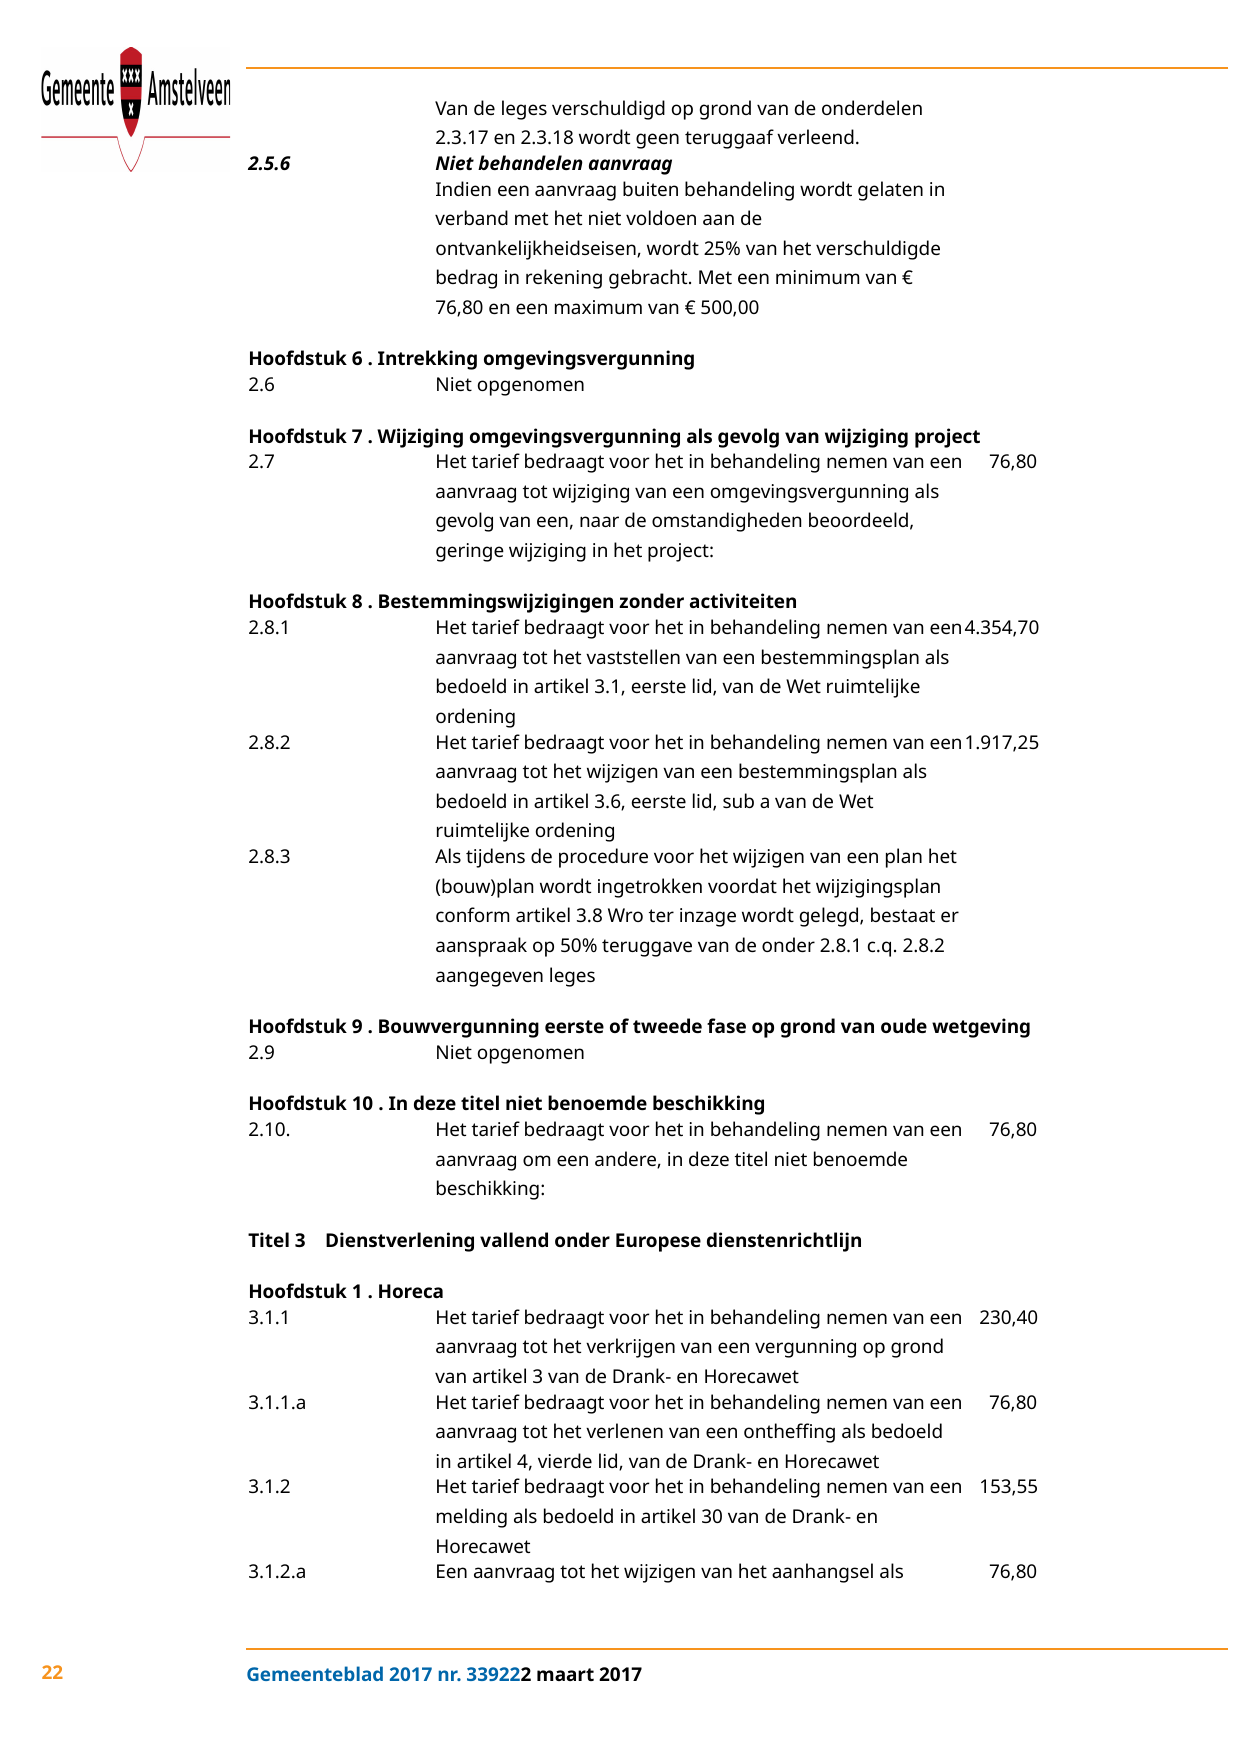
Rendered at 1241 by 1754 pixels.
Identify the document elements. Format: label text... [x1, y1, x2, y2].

table_cell 153,55 [964, 1474, 1152, 1559]
table_cell Van de leges verschuldigd op grond van de onderdelen 2.3.17 en 2.3.18 wordt geen teruggaaf verleend. [435, 95, 964, 150]
table_cell [964, 176, 1152, 320]
table_cell Het tarief bedraagt voor het in behandeling nemen van een aanvraag tot het verkrijgen van een vergunning op grond van artikel 3 van de Drank- en Horecawet [435, 1304, 964, 1389]
table_cell 2.8.2 [248, 729, 435, 843]
table_cell Hoofdstuk 6 . Intrekking omgevingsvergunning [248, 346, 1152, 371]
table_cell [248, 1065, 1152, 1090]
picture [41, 47, 231, 172]
table_cell Hoofdstuk 8 . Bestemmingswijzigingen zonder activiteiten [248, 589, 1152, 614]
table_cell 2.5.6 [248, 150, 435, 176]
table_cell 2.9 [248, 1039, 435, 1065]
table_cell Hoofdstuk 10 . In deze titel niet benoemde beschikking [248, 1090, 1152, 1116]
table_cell 2.7 [248, 449, 435, 563]
table_cell 2.8.3 [248, 844, 435, 987]
table_cell 2.8.1 [248, 615, 435, 729]
table_cell [964, 95, 1152, 150]
table_cell [248, 95, 435, 150]
table_cell 3.1.2.a [248, 1559, 435, 1584]
table_cell 76,80 [964, 1389, 1152, 1474]
table_cell 2.10. [248, 1116, 435, 1201]
table_cell 3.1.1 [248, 1304, 435, 1389]
table_cell Indien een aanvraag buiten behandeling wordt gelaten in verband met het niet voldoen aan de ontvankelijkheidseisen, wordt 25% van het verschuldigde bedrag in rekening gebracht. Met een minimum van € 76,80 en een maximum van € 500,00 [435, 176, 964, 320]
table_cell 76,80 [964, 1116, 1152, 1201]
table_cell [248, 1201, 1152, 1227]
table_cell [248, 1253, 1152, 1278]
table_cell 3.1.1.a [248, 1389, 435, 1474]
table_cell 1.917,25 [964, 729, 1152, 843]
table_cell Hoofdstuk 9 . Bouwvergunning eerste of tweede fase op grond van oude wetgeving [248, 1013, 1152, 1039]
table_cell Het tarief bedraagt voor het in behandeling nemen van een melding als bedoeld in artikel 30 van de Drank- en Horecawet [435, 1474, 964, 1559]
table_cell Het tarief bedraagt voor het in behandeling nemen van een aanvraag tot het wijzigen van een bestemmingsplan als bedoeld in artikel 3.6, eerste lid, sub a van de Wet ruimtelijke ordening [435, 729, 964, 843]
table_cell [248, 563, 1152, 589]
table_cell [964, 371, 1152, 397]
table_cell Een aanvraag tot het wijzigen van het aanhangsel als [435, 1559, 964, 1584]
table_cell [964, 1039, 1152, 1065]
table_cell Niet behandelen aanvraag [435, 150, 964, 176]
table_cell 2.6 [248, 371, 435, 397]
table_cell [964, 844, 1152, 987]
table_cell Het tarief bedraagt voor het in behandeling nemen van een aanvraag tot het vaststellen van een bestemmingsplan als bedoeld in artikel 3.1, eerste lid, van de Wet ruimtelijke ordening [435, 615, 964, 729]
table_cell [248, 397, 1152, 423]
table_cell Niet opgenomen [435, 371, 964, 397]
table_cell Het tarief bedraagt voor het in behandeling nemen van een aanvraag tot het verlenen van een ontheffing als bedoeld in artikel 4, vierde lid, van de Drank- en Horecawet [435, 1389, 964, 1474]
table_cell [248, 988, 1152, 1013]
table_cell Het tarief bedraagt voor het in behandeling nemen van een aanvraag om een andere, in deze titel niet benoemde beschikking: [435, 1116, 964, 1201]
table_cell Niet opgenomen [435, 1039, 964, 1065]
table_cell Als tijdens de procedure voor het wijzigen van een plan het (bouw)plan wordt ingetrokken voordat het wijzigingsplan conform artikel 3.8 Wro ter inzage wordt gelegd, bestaat er aanspraak op 50% teruggave van de onder 2.8.1 c.q. 2.8.2 aangegeven leges [435, 844, 964, 987]
table_cell Titel 3 Dienstverlening vallend onder Europese dienstenrichtlijn [248, 1227, 1152, 1252]
table_cell [964, 150, 1152, 176]
table_cell Hoofdstuk 1 . Horeca [248, 1278, 1152, 1304]
table_cell [248, 176, 435, 320]
table_cell 230,40 [964, 1304, 1152, 1389]
table_cell Hoofdstuk 7 . Wijziging omgevingsvergunning als gevolg van wijziging project [248, 423, 1152, 448]
table_cell 3.1.2 [248, 1474, 435, 1559]
table_cell Het tarief bedraagt voor het in behandeling nemen van een aanvraag tot wijziging van een omgevingsvergunning als gevolg van een, naar de omstandigheden beoordeeld, geringe wijziging in het project: [435, 449, 964, 563]
table_cell 4.354,70 [964, 615, 1152, 729]
table_cell 76,80 [964, 1559, 1152, 1584]
table_cell [248, 320, 1152, 346]
table_cell 76,80 [964, 449, 1152, 563]
